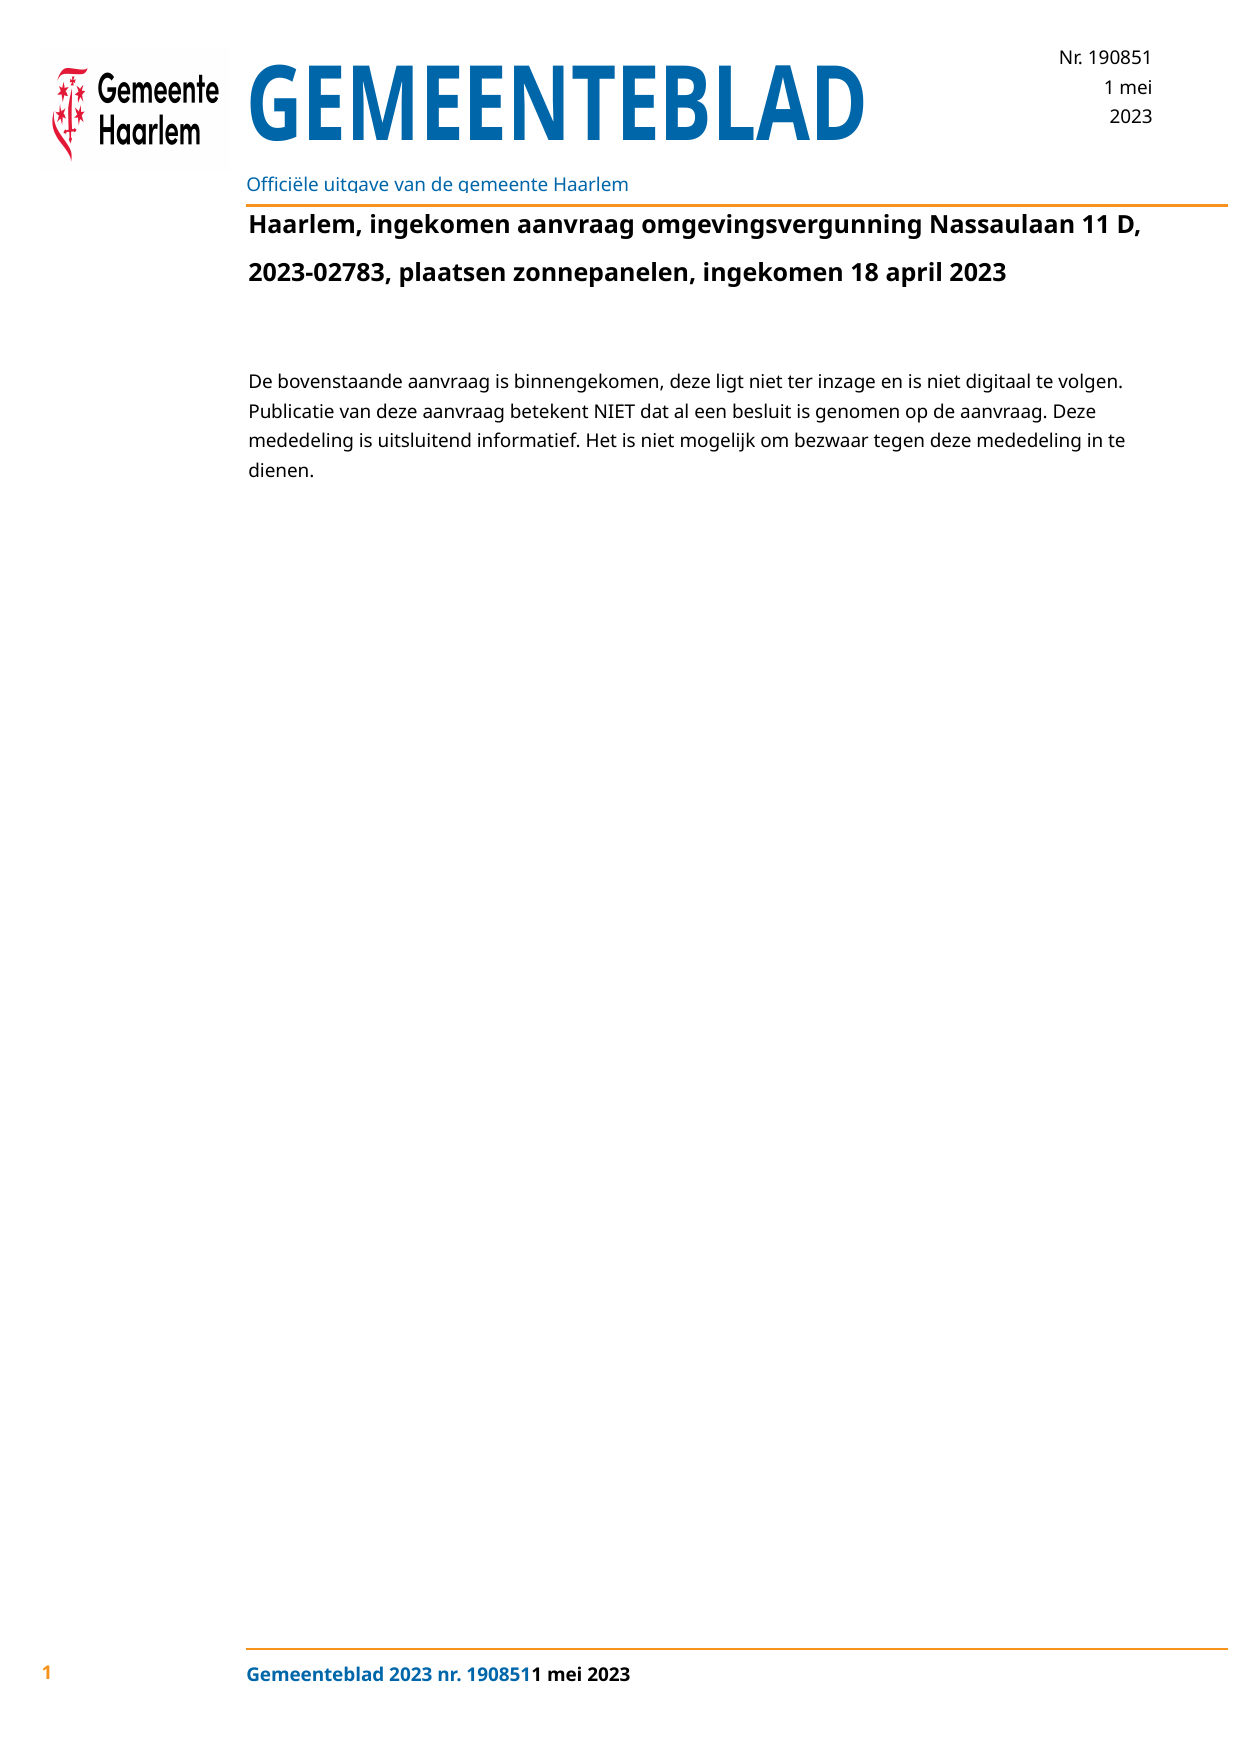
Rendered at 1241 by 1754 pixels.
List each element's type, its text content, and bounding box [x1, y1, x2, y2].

text Haarlem, ingekomen aanvraag omgevingsvergunning Nassaulaan 11 D, 2023-02783, plaatsen zonnepanelen, ingekomen 18 april 2023 [248, 207, 1152, 288]
picture [41, 47, 231, 172]
text De bovenstaande aanvraag is binnengekomen, deze ligt niet ter inzage en is niet digitaal te volgen. Publicatie van deze aanvraag betekent NIET dat al een besluit is genomen op de aanvraag. Deze mededeling is uitsluitend informatief. Het is niet mogelijk om bezwaar tegen deze mededeling in te dienen. [248, 368, 1152, 483]
